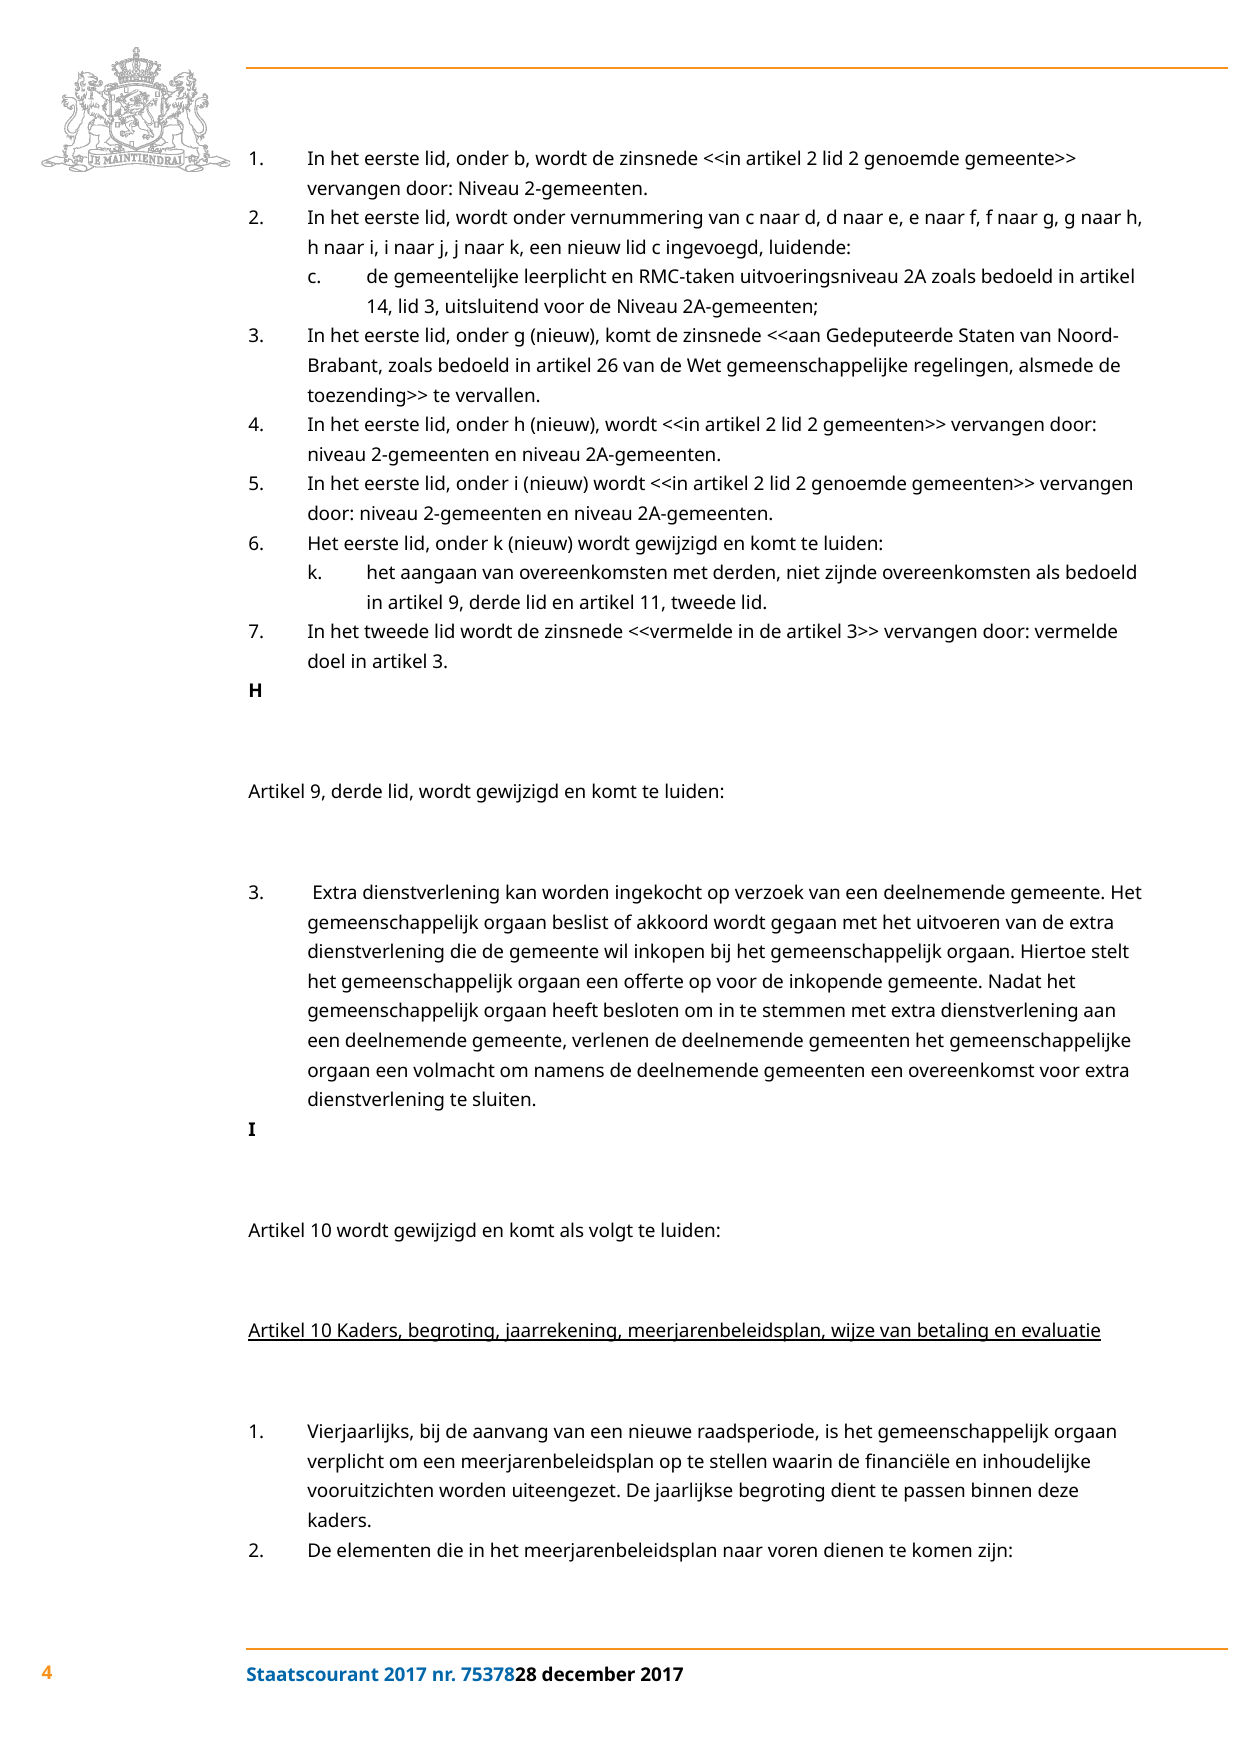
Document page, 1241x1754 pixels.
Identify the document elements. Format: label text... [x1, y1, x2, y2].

text Artikel 9, derde lid, wordt gewijzigd en komt te luiden: [248, 778, 1152, 804]
list In het eerste lid, wordt onder vernummering van c naar d, d naar e, e naar f, f naar g, g naar h, h naar i, i naar j, j naar k, een nieuw lid c ingevoegd, luidende: [248, 204, 1152, 260]
text Artikel 10 Kaders, begroting, jaarrekening, meerjarenbeleidsplan, wijze van betaling en evaluatie [248, 1318, 1152, 1343]
list Vierjaarlijks, bij de aanvang van een nieuwe raadsperiode, is het gemeenschappelijk orgaan verplicht om een meerjarenbeleidsplan op te stellen waarin de financiële en inhoudelijke vooruitzichten worden uiteengezet. De jaarlijkse begroting dient te passen binnen deze kaders. [248, 1418, 1152, 1533]
text I [248, 1116, 1152, 1142]
list Het eerste lid, onder k (nieuw) wordt gewijzigd en komt te luiden: [248, 530, 1152, 556]
text Artikel 10 wordt gewijzigd en komt als volgt te luiden: [248, 1217, 1152, 1243]
list In het eerste lid, onder b, wordt de zinsnede <<in artikel 2 lid 2 genoemde gemeente>> vervangen door: Niveau 2-gemeenten. [248, 145, 1152, 201]
picture [41, 47, 231, 172]
list het aangaan van overeenkomsten met derden, niet zijnde overeenkomsten als bedoeld in artikel 9, derde lid en artikel 11, tweede lid. [307, 559, 1152, 615]
list De elementen die in het meerjarenbeleidsplan naar voren dienen te komen zijn: [248, 1537, 1152, 1563]
list Extra dienstverlening kan worden ingekocht op verzoek van een deelnemende gemeente. Het gemeenschappelijk orgaan beslist of akkoord wordt gegaan met het uitvoeren van de extra dienstverlening die de gemeente wil inkopen bij het gemeenschappelijk orgaan. Hiertoe stelt het gemeenschappelijk orgaan een offerte op voor de inkopende gemeente. Nadat het gemeenschappelijk orgaan heeft besloten om in te stemmen met extra dienstverlening aan een deelnemende gemeente, verlenen de deelnemende gemeenten het gemeenschappelijke orgaan een volmacht om namens de deelnemende gemeenten een overeenkomst voor extra dienstverlening te sluiten. [248, 879, 1152, 1112]
list In het eerste lid, onder i (nieuw) wordt <<in artikel 2 lid 2 genoemde gemeenten>> vervangen door: niveau 2-gemeenten en niveau 2A-gemeenten. [248, 471, 1152, 526]
list In het eerste lid, onder g (nieuw), komt de zinsnede <<aan Gedeputeerde Staten van Noord-Brabant, zoals bedoeld in artikel 26 van de Wet gemeenschappelijke regelingen, alsmede de toezending>> te vervallen. [248, 323, 1152, 408]
list In het tweede lid wordt de zinsnede <<vermelde in de artikel 3>> vervangen door: vermelde doel in artikel 3. [248, 618, 1152, 674]
list de gemeentelijke leerplicht en RMC-taken uitvoeringsniveau 2A zoals bedoeld in artikel 14, lid 3, uitsluitend voor de Niveau 2A-gemeenten; [307, 263, 1152, 319]
list In het eerste lid, onder h (nieuw), wordt <<in artikel 2 lid 2 gemeenten>> vervangen door: niveau 2-gemeenten en niveau 2A-gemeenten. [248, 411, 1152, 467]
text H [248, 678, 1152, 703]
